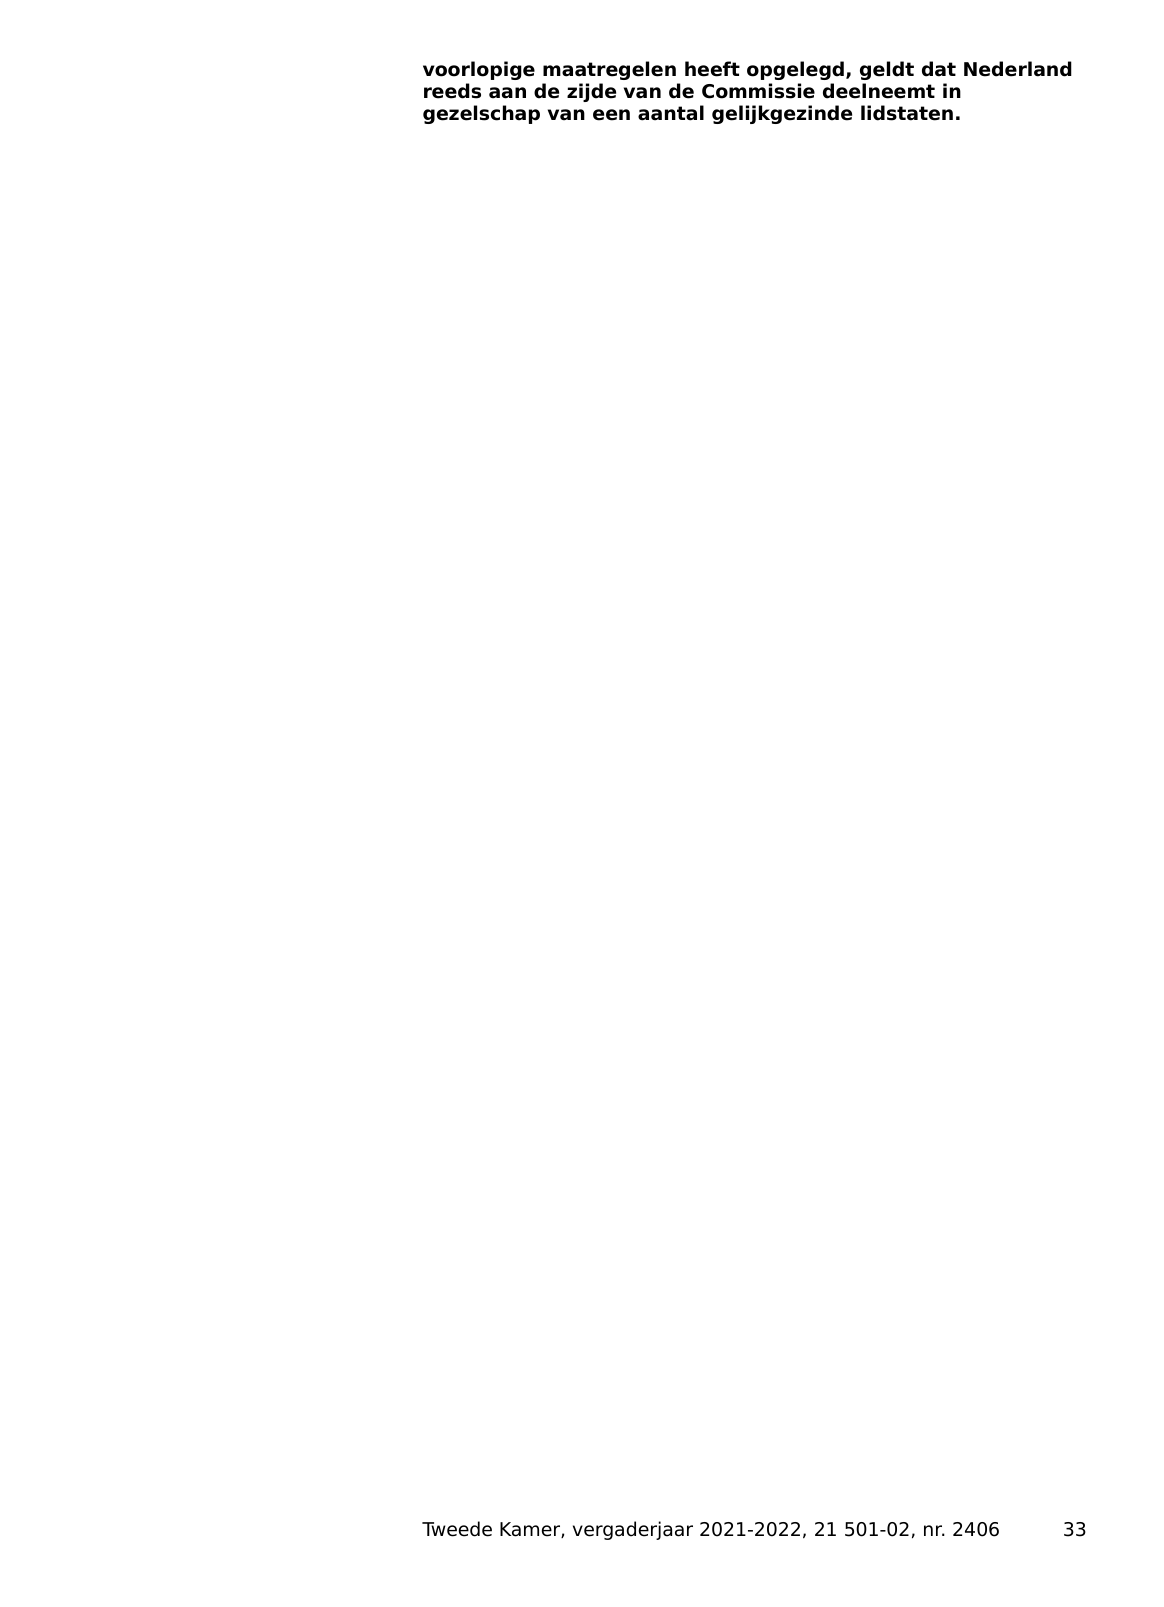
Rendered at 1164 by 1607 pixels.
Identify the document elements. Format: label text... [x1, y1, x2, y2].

text voorlopige maatregelen heeft opgelegd, geldt dat Nederland reeds aan de zijde van de Commissie deelneemt in gezelschap van een aantal gelijkgezinde lidstaten. [422, 59, 1087, 125]
